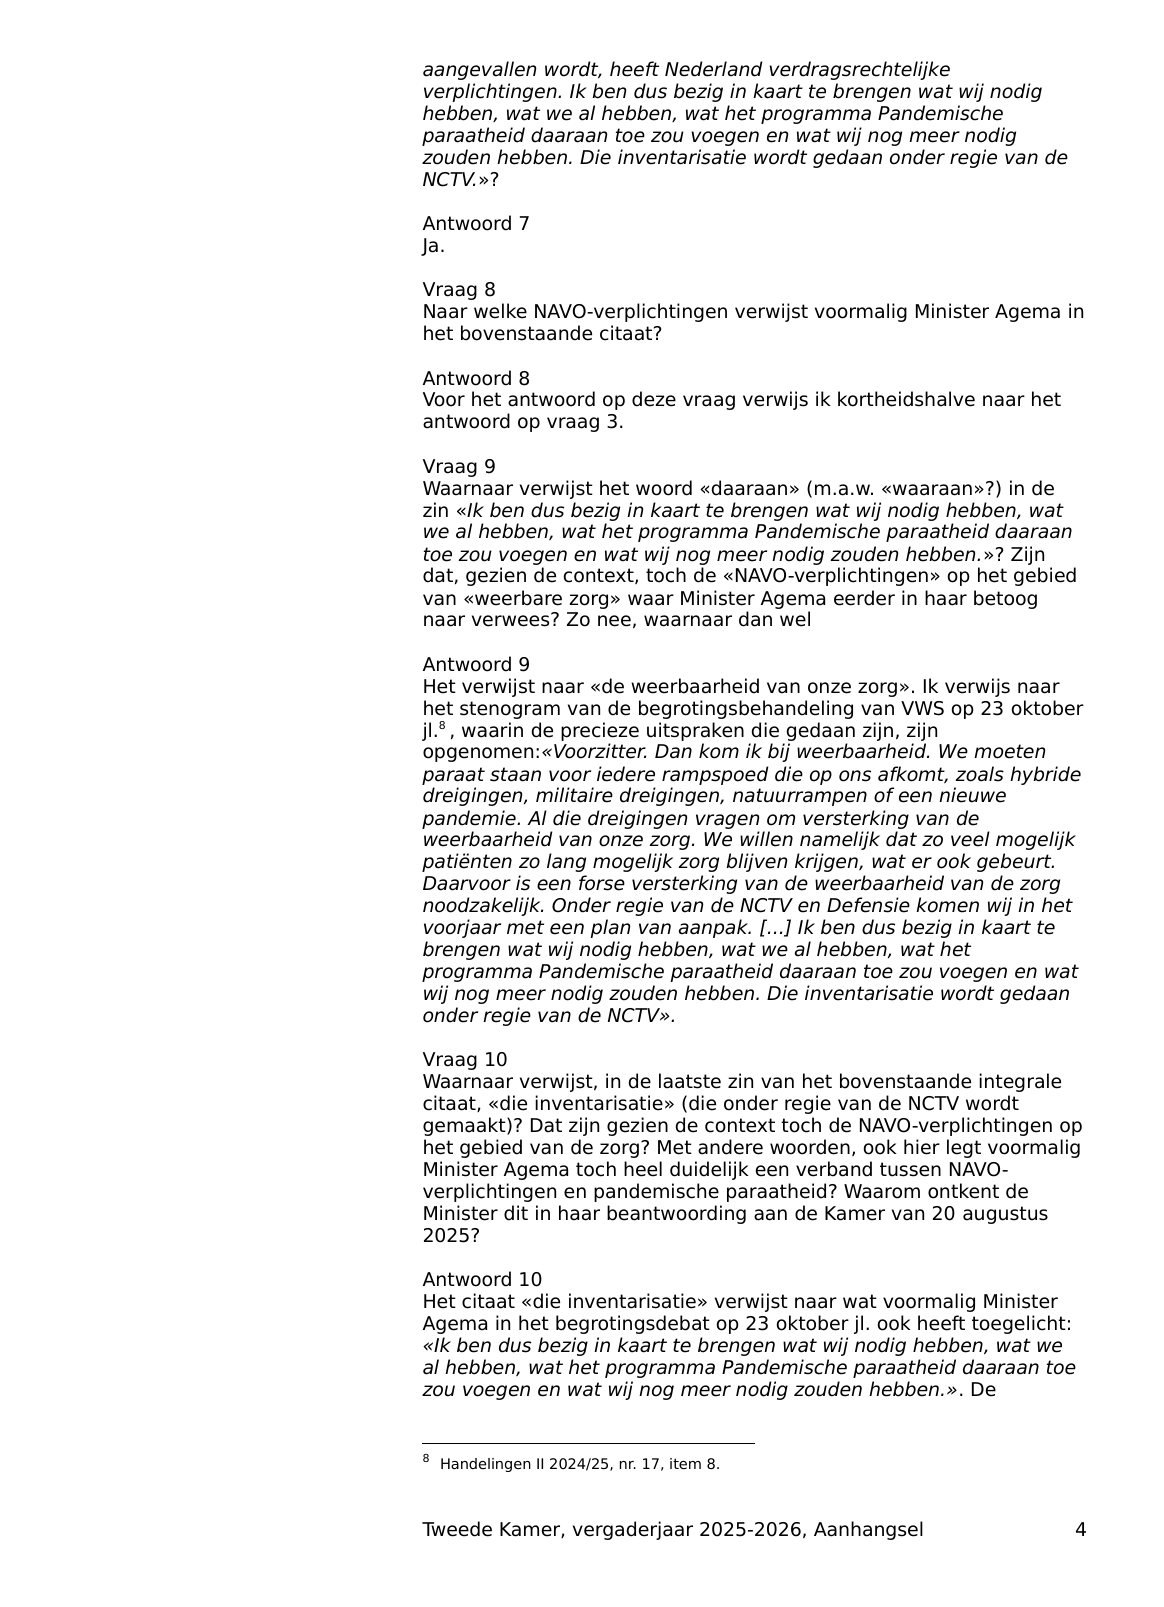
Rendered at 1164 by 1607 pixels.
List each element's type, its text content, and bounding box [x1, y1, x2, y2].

text Naar welke NAVO-verplichtingen verwijst voormalig Minister Agema in het bovenstaande citaat? [422, 301, 1087, 345]
text Waarnaar verwijst, in de laatste zin van het bovenstaande integrale citaat, «die inventarisatie» (die onder regie van de NCTV wordt gemaakt)? Dat zijn gezien de context toch de NAVO-verplichtingen op het gebied van de zorg? Met andere woorden, ook hier legt voormalig Minister Agema toch heel duidelijk een verband tussen NAVO-verplichtingen en pandemische paraatheid? Waarom ontkent de Minister dit in haar beantwoording aan de Kamer van 20 augustus 2025? [422, 1071, 1087, 1247]
text Antwoord 10 [422, 1269, 1087, 1291]
text Waarnaar verwijst het woord «daaraan» (m.a.w. «waaraan»?) in de zin «Ik ben dus bezig in kaart te brengen wat wij nodig hebben, wat we al hebben, wat het programma Pandemische paraatheid daaraan toe zou voegen en wat wij nog meer nodig zouden hebben.»? Zijn dat, gezien de context, toch de «NAVO-verplichtingen» op het gebied van «weerbare zorg» waar Minister Agema eerder in haar betoog naar verwees? Zo nee, waarnaar dan wel [422, 477, 1087, 631]
text Handelingen II 2024/25, nr. 17, item 8. [422, 1452, 1087, 1474]
text aangevallen wordt, heeft Nederland verdragsrechtelijke verplichtingen. Ik ben dus bezig in kaart te brengen wat wij nodig hebben, wat we al hebben, wat het programma Pandemische paraatheid daaraan toe zou voegen en wat wij nog meer nodig zouden hebben. Die inventarisatie wordt gedaan onder regie van de NCTV.»? [422, 59, 1087, 191]
text Antwoord 8 [422, 367, 1087, 389]
text Voor het antwoord op deze vraag verwijs ik kortheidshalve naar het antwoord op vraag 3. [422, 389, 1087, 433]
text Vraag 9 [422, 456, 1087, 477]
text Het citaat «die inventarisatie» verwijst naar wat voormalig Minister Agema in het begrotingsdebat op 23 oktober jl. ook heeft toegelicht: «Ik ben dus bezig in kaart te brengen wat wij nodig hebben, wat we al hebben, wat het programma Pandemische paraatheid daaraan toe zou voegen en wat wij nog meer nodig zouden hebben.». De [422, 1291, 1087, 1401]
text Ja. [422, 235, 1087, 257]
text Vraag 8 [422, 279, 1087, 301]
text Het verwijst naar «de weerbaarheid van onze zorg». Ik verwijs naar het stenogram van de begrotingsbehandeling van VWS op 23 oktober jl., waarin de precieze uitspraken die gedaan zijn, zijn opgenomen:«Voorzitter. Dan kom ik bij weerbaarheid. We moeten paraat staan voor iedere rampspoed die op ons afkomt, zoals hybride dreigingen, militaire dreigingen, natuurrampen of een nieuwe pandemie. Al die dreigingen vragen om versterking van de weerbaarheid van onze zorg. We willen namelijk dat zo veel mogelijk patiënten zo lang mogelijk zorg blijven krijgen, wat er ook gebeurt. Daarvoor is een forse versterking van de weerbaarheid van de zorg noodzakelijk. Onder regie van de NCTV en Defensie komen wij in het voorjaar met een plan van aanpak. [...] Ik ben dus bezig in kaart te brengen wat wij nodig hebben, wat we al hebben, wat het programma Pandemische paraatheid daaraan toe zou voegen en wat wij nog meer nodig zouden hebben. Die inventarisatie wordt gedaan onder regie van de NCTV». [422, 676, 1087, 1027]
text Antwoord 9 [422, 653, 1087, 676]
text Antwoord 7 [422, 213, 1087, 235]
text Vraag 10 [422, 1049, 1087, 1071]
